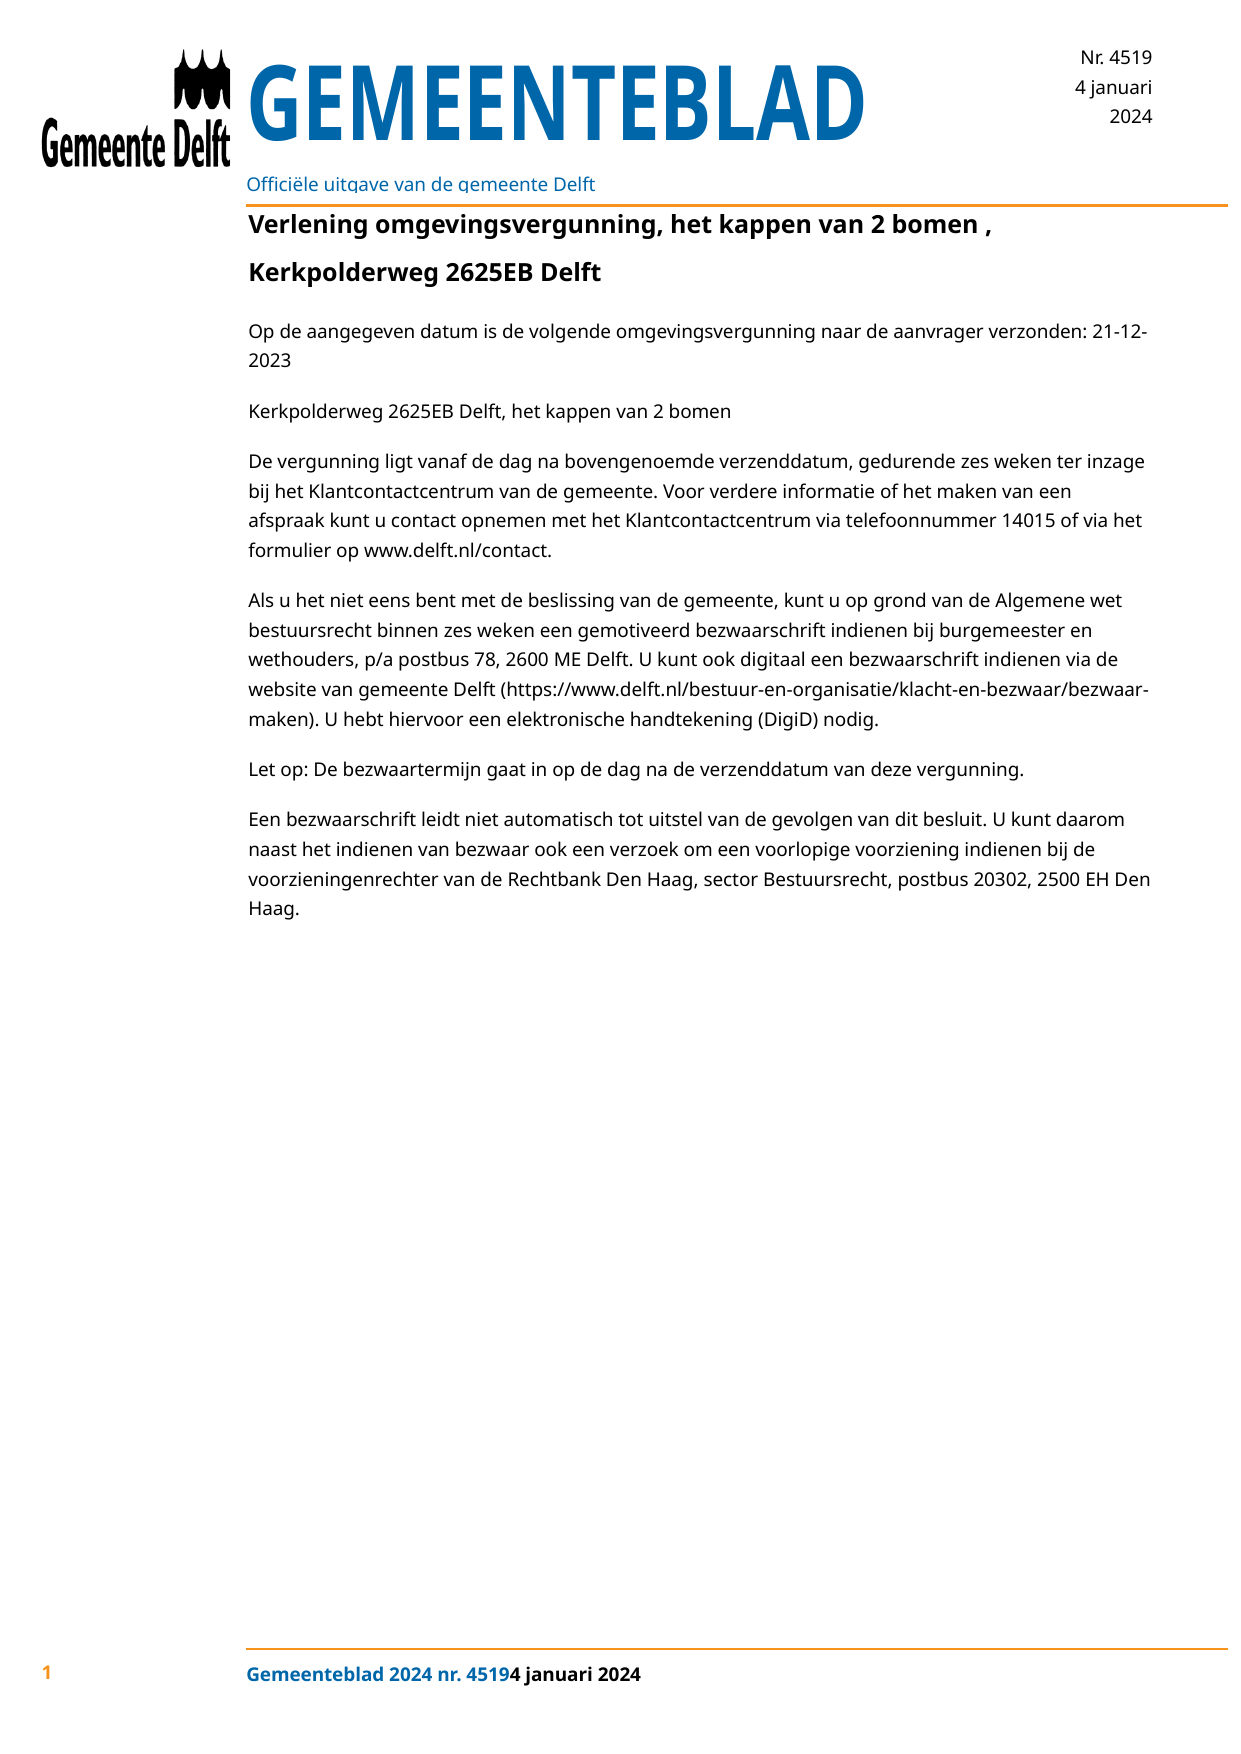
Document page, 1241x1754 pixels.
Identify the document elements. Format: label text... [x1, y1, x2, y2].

text Op de aangegeven datum is de volgende omgevingsvergunning naar de aanvrager verzonden: 21-12-2023 [248, 318, 1152, 373]
text Verlening omgevingsvergunning, het kappen van 2 bomen , Kerkpolderweg 2625EB Delft [248, 207, 1152, 288]
text Kerkpolderweg 2625EB Delft, het kappen van 2 bomen [248, 398, 1152, 424]
text Een bezwaarschrift leidt niet automatisch tot uitstel van de gevolgen van dit besluit. U kunt daarom naast het indienen van bezwaar ook een verzoek om een voorlopige voorziening indienen bij de voorzieningenrechter van de Rechtbank Den Haag, sector Bestuursrecht, postbus 20302, 2500 EH Den Haag. [248, 807, 1152, 921]
text De vergunning ligt vanaf de dag na bovengenoemde verzenddatum, gedurende zes weken ter inzage bij het Klantcontactcentrum van de gemeente. Voor verdere informatie of het maken van een afspraak kunt u contact opnemen met het Klantcontactcentrum via telefoonnummer 14015 of via het formulier op www.delft.nl/contact. [248, 448, 1152, 563]
text Als u het niet eens bent met de beslissing van de gemeente, kunt u op grond van de Algemene wet bestuursrecht binnen zes weken een gemotiveerd bezwaarschrift indienen bij burgemeester en wethouders, p/a postbus 78, 2600 ME Delft. U kunt ook digitaal een bezwaarschrift indienen via de website van gemeente Delft (https://www.delft.nl/bestuur-en-organisatie/klacht-en-bezwaar/bezwaar-maken). U hebt hiervoor een elektronische handtekening (DigiD) nodig. [248, 587, 1152, 732]
text Let op: De bezwaartermijn gaat in op de dag na de verzenddatum van deze vergunning. [248, 756, 1152, 782]
picture [41, 47, 231, 172]
